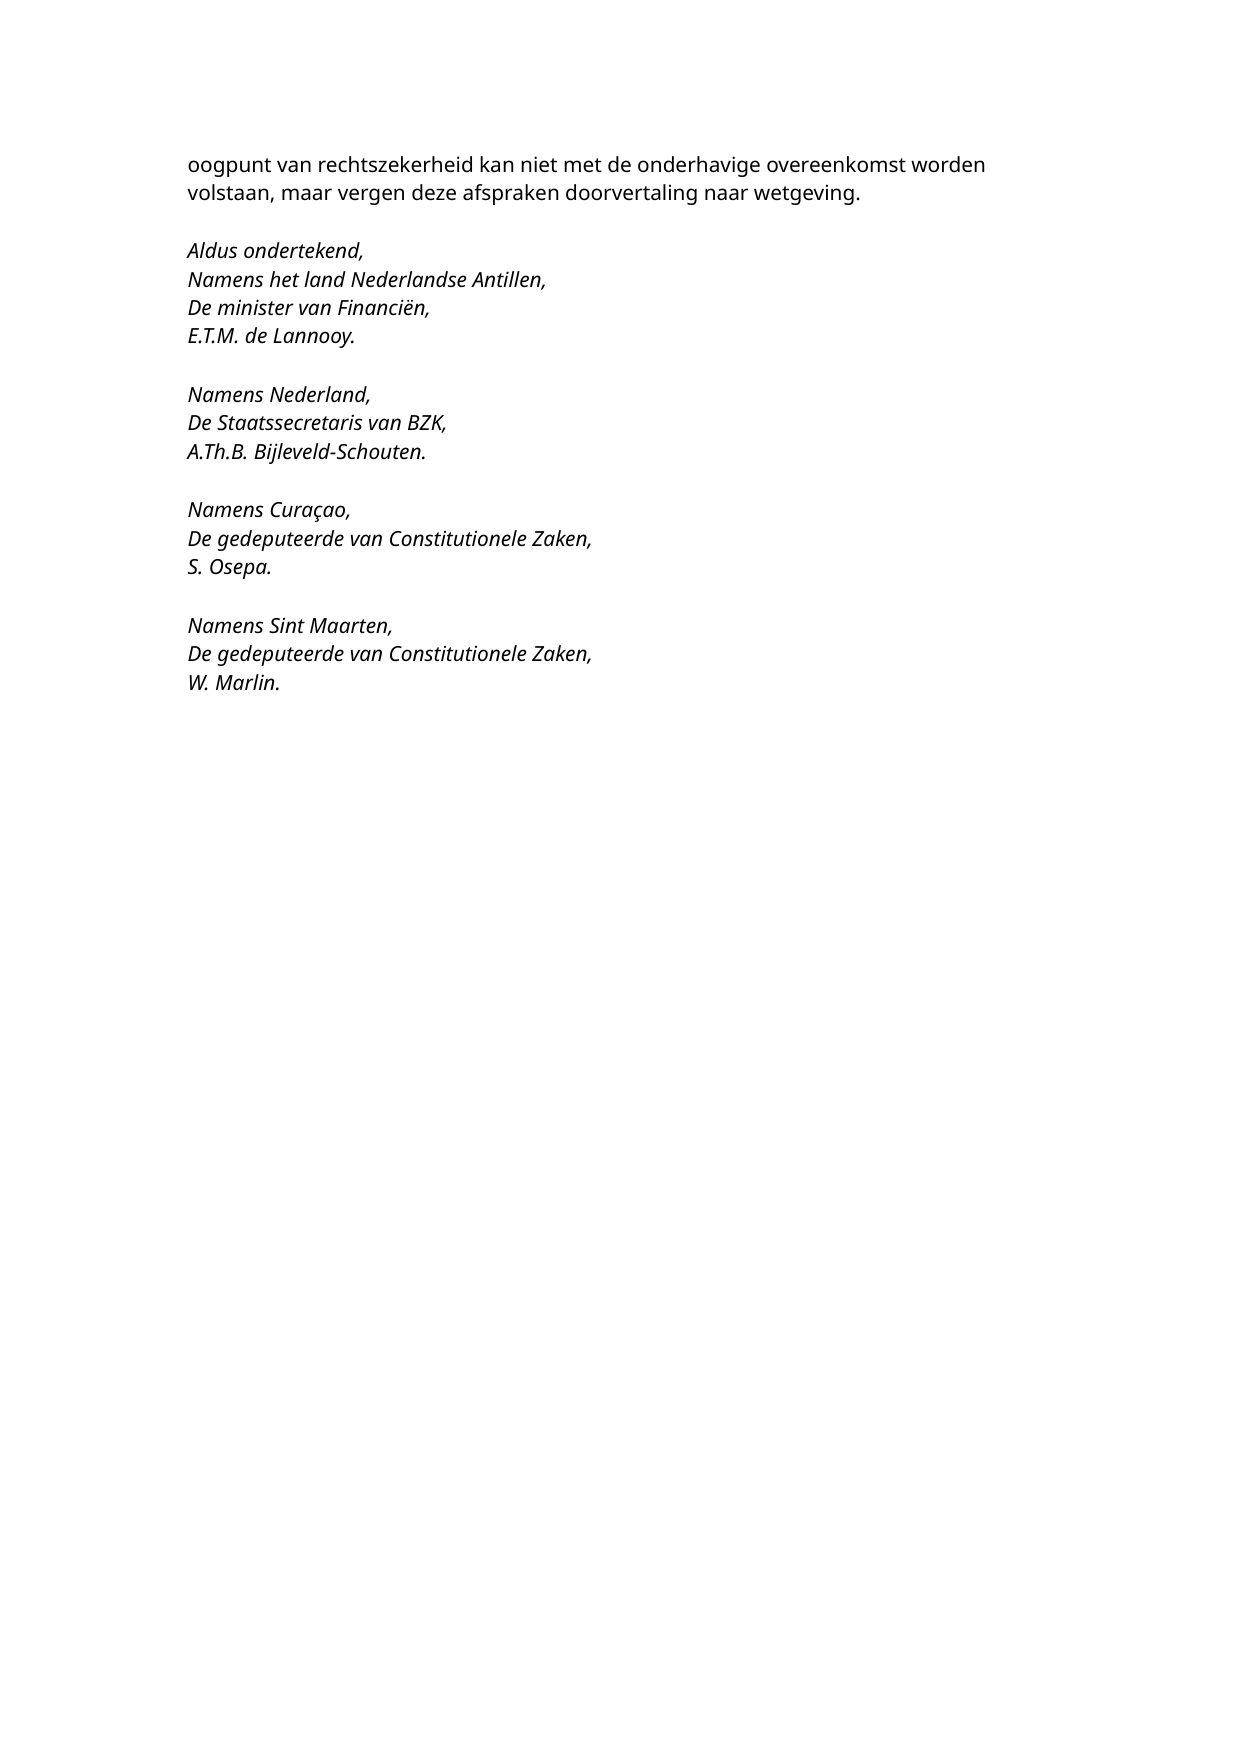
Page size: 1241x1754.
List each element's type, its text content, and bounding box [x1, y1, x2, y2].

text Namens het land Nederlandse Antillen, [187, 265, 1053, 293]
text Namens Nederland, [187, 380, 1053, 408]
text W. Marlin. [187, 668, 1053, 696]
text Namens Curaçao, [187, 495, 1053, 524]
text A.Th.B. Bijleveld-Schouten. [187, 437, 1053, 465]
text Aldus ondertekend, [187, 236, 1053, 265]
text oogpunt van rechtszekerheid kan niet met de onderhavige overeenkomst worden volstaan, maar vergen deze afspraken doorvertaling naar wetgeving. [187, 150, 1053, 207]
text Namens Sint Maarten, [187, 611, 1053, 639]
text De minister van Financiën, [187, 293, 1053, 322]
text E.T.M. de Lannooy. [187, 322, 1053, 350]
text S. Osepa. [187, 552, 1053, 581]
text De gedeputeerde van Constitutionele Zaken, [187, 524, 1053, 552]
text De gedeputeerde van Constitutionele Zaken, [187, 639, 1053, 668]
text De Staatssecretaris van BZK, [187, 408, 1053, 437]
